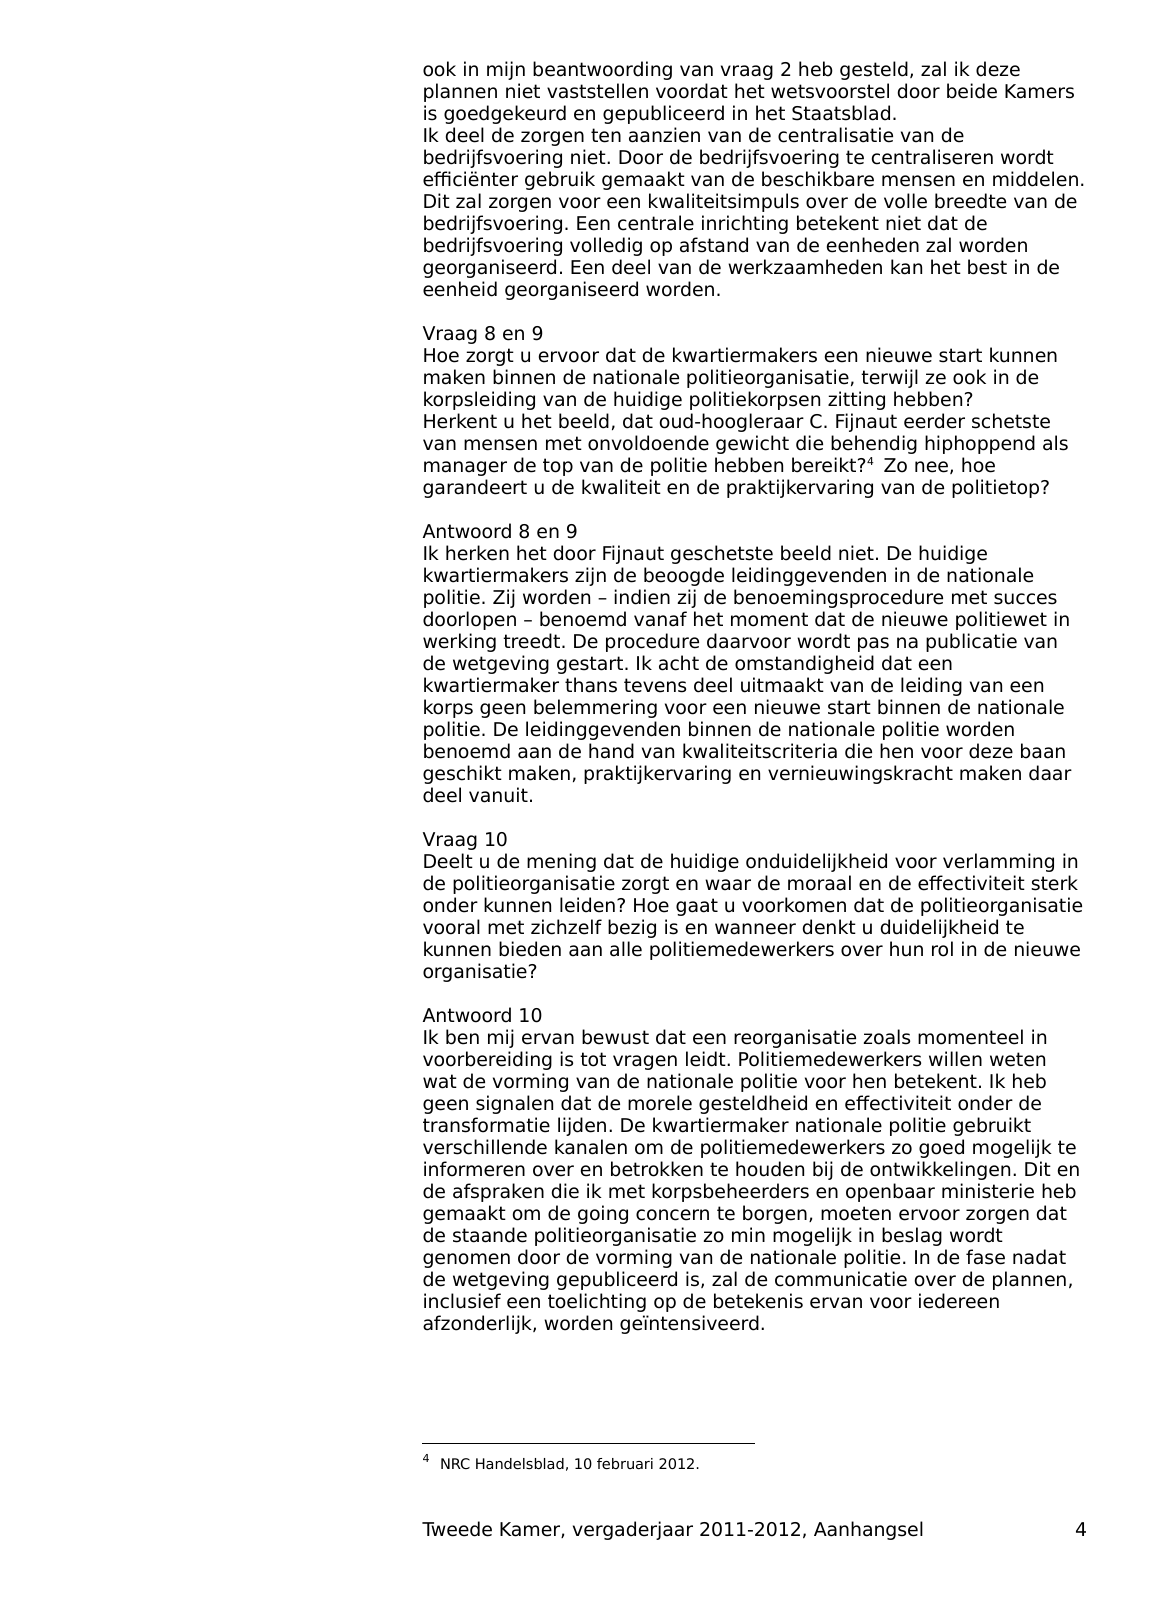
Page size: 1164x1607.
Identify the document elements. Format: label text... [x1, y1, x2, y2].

text Deelt u de mening dat de huidige onduidelijkheid voor verlamming in de politieorganisatie zorgt en waar de moraal en de effectiviteit sterk onder kunnen leiden? Hoe gaat u voorkomen dat de politieorganisatie vooral met zichzelf bezig is en wanneer denkt u duidelijkheid te kunnen bieden aan alle politiemedewerkers over hun rol in de nieuwe organisatie? [422, 851, 1087, 983]
text Vraag 10 [422, 829, 1087, 851]
text Antwoord 8 en 9 [422, 521, 1087, 543]
text Vraag 8 en 9 [422, 323, 1087, 345]
text Hoe zorgt u ervoor dat de kwartiermakers een nieuwe start kunnen maken binnen de nationale politieorganisatie, terwijl ze ook in de korpsleiding van de huidige politiekorpsen zitting hebben? [422, 345, 1087, 411]
text ook in mijn beantwoording van vraag 2 heb gesteld, zal ik deze plannen niet vaststellen voordat het wetsvoorstel door beide Kamers is goedgekeurd en gepubliceerd in het Staatsblad. [422, 59, 1087, 125]
text Ik herken het door Fijnaut geschetste beeld niet. De huidige kwartiermakers zijn de beoogde leidinggevenden in de nationale politie. Zij worden – indien zij de benoemingsprocedure met succes doorlopen – benoemd vanaf het moment dat de nieuwe politiewet in werking treedt. De procedure daarvoor wordt pas na publicatie van de wetgeving gestart. Ik acht de omstandigheid dat een kwartiermaker thans tevens deel uitmaakt van de leiding van een korps geen belemmering voor een nieuwe start binnen de nationale politie. De leidinggevenden binnen de nationale politie worden benoemd aan de hand van kwaliteitscriteria die hen voor deze baan geschikt maken, praktijkervaring en vernieuwingskracht maken daar deel vanuit. [422, 543, 1087, 807]
text Ik deel de zorgen ten aanzien van de centralisatie van de bedrijfsvoering niet. Door de bedrijfsvoering te centraliseren wordt efficiënter gebruik gemaakt van de beschikbare mensen en middelen. Dit zal zorgen voor een kwaliteitsimpuls over de volle breedte van de bedrijfsvoering. Een centrale inrichting betekent niet dat de bedrijfsvoering volledig op afstand van de eenheden zal worden georganiseerd. Een deel van de werkzaamheden kan het best in de eenheid georganiseerd worden. [422, 125, 1087, 301]
text NRC Handelsblad, 10 februari 2012. [422, 1452, 1087, 1474]
text Antwoord 10 [422, 1005, 1087, 1027]
text Herkent u het beeld, dat oud-hoogleraar C. Fijnaut eerder schetste van mensen met onvoldoende gewicht die behendig hiphoppend als manager de top van de politie hebben bereikt? Zo nee, hoe garandeert u de kwaliteit en de praktijkervaring van de politietop? [422, 411, 1087, 499]
text Ik ben mij ervan bewust dat een reorganisatie zoals momenteel in voorbereiding is tot vragen leidt. Politiemedewerkers willen weten wat de vorming van de nationale politie voor hen betekent. Ik heb geen signalen dat de morele gesteldheid en effectiviteit onder de transformatie lijden. De kwartiermaker nationale politie gebruikt verschillende kanalen om de politiemedewerkers zo goed mogelijk te informeren over en betrokken te houden bij de ontwikkelingen. Dit en de afspraken die ik met korpsbeheerders en openbaar ministerie heb gemaakt om de going concern te borgen, moeten ervoor zorgen dat de staande politieorganisatie zo min mogelijk in beslag wordt genomen door de vorming van de nationale politie. In de fase nadat de wetgeving gepubliceerd is, zal de communicatie over de plannen, inclusief een toelichting op de betekenis ervan voor iedereen afzonderlijk, worden geïntensiveerd. [422, 1027, 1087, 1335]
